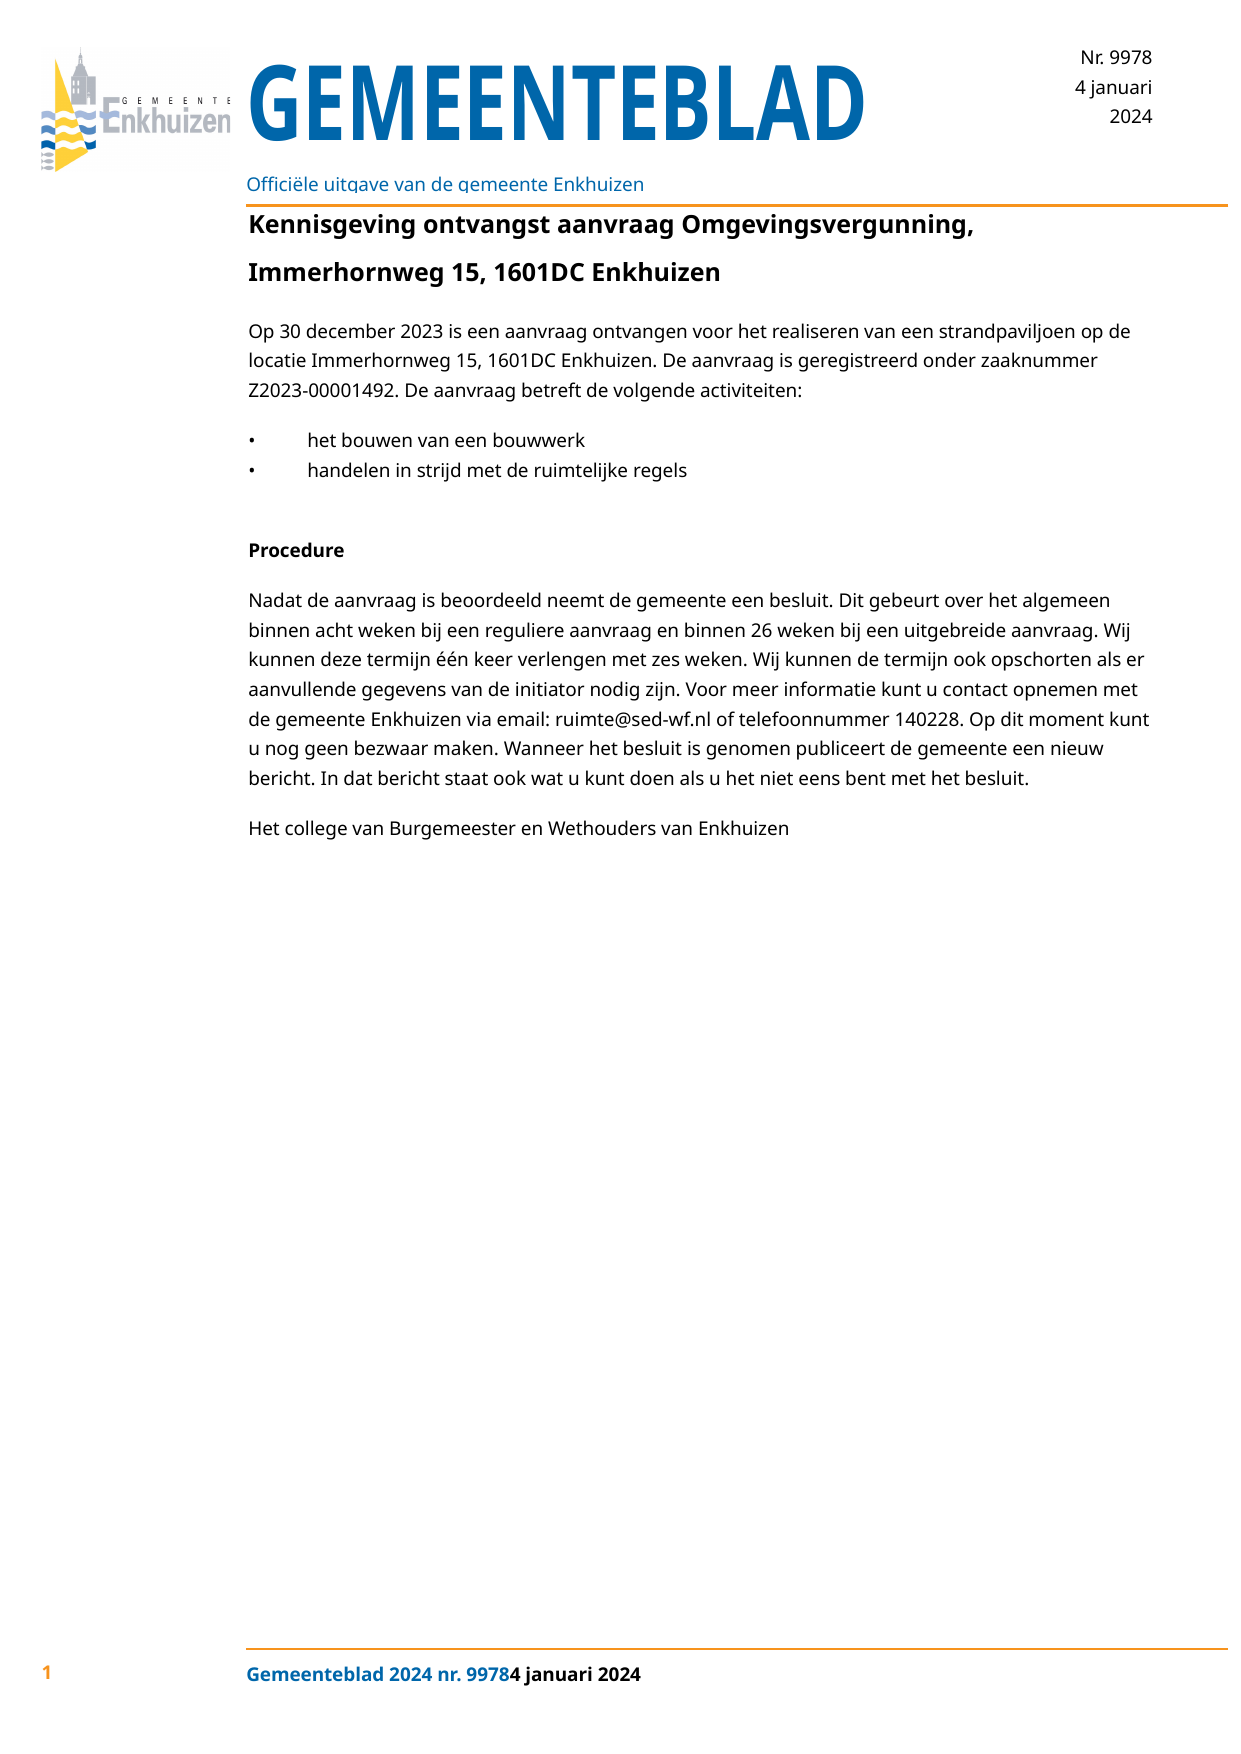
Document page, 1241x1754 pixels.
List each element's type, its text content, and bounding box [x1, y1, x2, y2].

text Het college van Burgemeester en Wethouders van Enkhuizen [248, 815, 1152, 841]
list handelen in strijd met de ruimtelijke regels [248, 457, 1152, 483]
text Nadat de aanvraag is beoordeeld neemt de gemeente een besluit. Dit gebeurt over het algemeen binnen acht weken bij een reguliere aanvraag en binnen 26 weken bij een uitgebreide aanvraag. Wij kunnen deze termijn één keer verlengen met zes weken. Wij kunnen de termijn ook opschorten als er aanvullende gegevens van de initiator nodig zijn. Voor meer informatie kunt u contact opnemen met de gemeente Enkhuizen via email: ruimte@sed-wf.nl of telefoonnummer 140228. Op dit moment kunt u nog geen bezwaar maken. Wanneer het besluit is genomen publiceert de gemeente een nieuw bericht. In dat bericht staat ook wat u kunt doen als u het niet eens bent met het besluit. [248, 587, 1152, 791]
text Op 30 december 2023 is een aanvraag ontvangen voor het realiseren van een strandpaviljoen op de locatie Immerhornweg 15, 1601DC Enkhuizen. De aanvraag is geregistreerd onder zaaknummer Z2023-00001492. De aanvraag betreft de volgende activiteiten: [248, 318, 1152, 403]
text Procedure [248, 537, 1152, 563]
text Kennisgeving ontvangst aanvraag Omgevingsvergunning, Immerhornweg 15, 1601DC Enkhuizen [248, 207, 1152, 288]
list het bouwen van een bouwwerk [248, 427, 1152, 453]
picture [41, 47, 231, 172]
